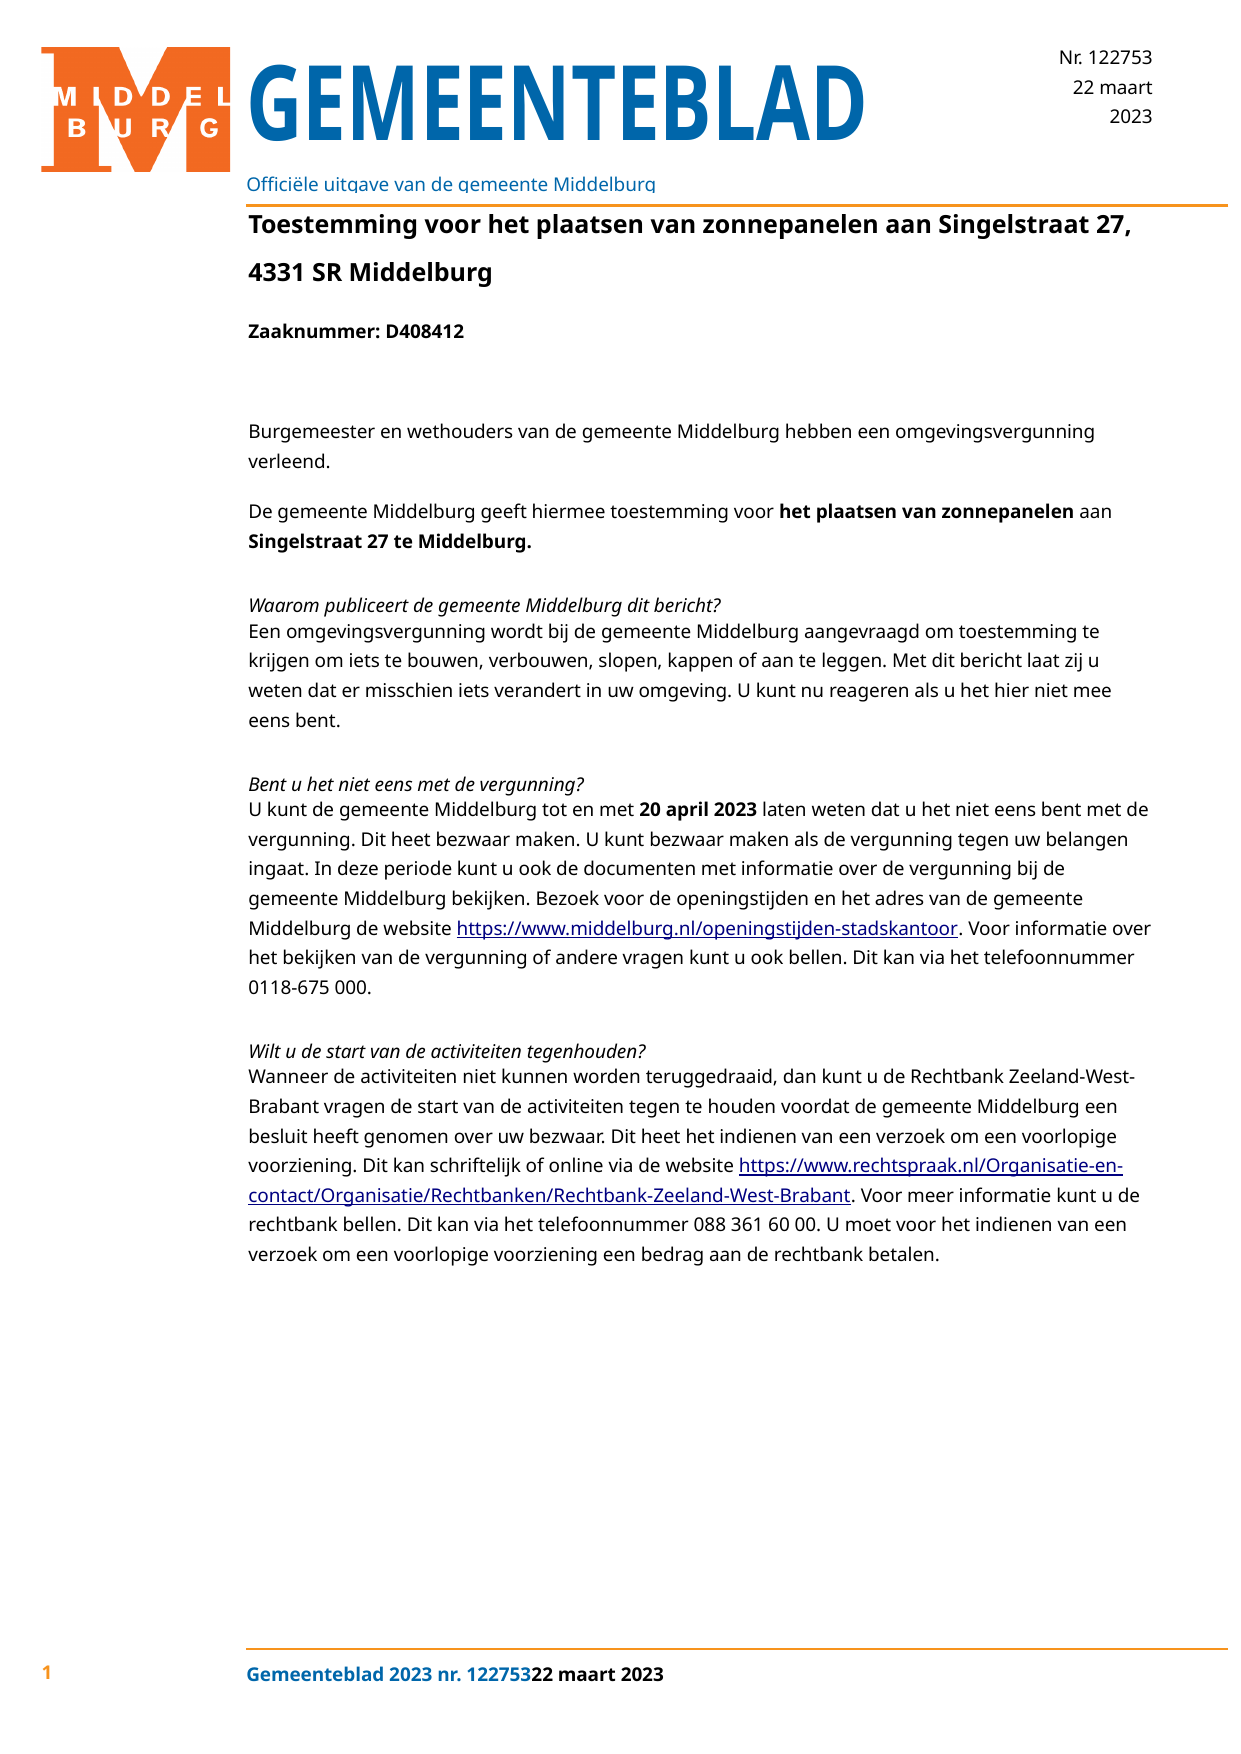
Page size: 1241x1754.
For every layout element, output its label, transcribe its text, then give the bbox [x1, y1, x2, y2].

text U kunt de gemeente Middelburg tot en met 20 april 2023 laten weten dat u het niet eens bent met de vergunning. Dit heet bezwaar maken. U kunt bezwaar maken als de vergunning tegen uw belangen ingaat. In deze periode kunt u ook de documenten met informatie over de vergunning bij de gemeente Middelburg bekijken. Bezoek voor de openingstijden en het adres van de gemeente Middelburg de website https://www.middelburg.nl/openingstijden-stadskantoor. Voor informatie over het bekijken van de vergunning of andere vragen kunt u ook bellen. Dit kan via het telefoonnummer 0118-675 000. [248, 796, 1152, 1000]
text Waarom publiceert de gemeente Middelburg dit bericht? [248, 592, 1152, 618]
text Wilt u de start van de activiteiten tegenhouden? [248, 1038, 1152, 1064]
text Toestemming voor het plaatsen van zonnepanelen aan Singelstraat 27, 4331 SR Middelburg [248, 207, 1152, 288]
text De gemeente Middelburg geeft hiermee toestemming voor het plaatsen van zonnepanelen aan Singelstraat 27 te Middelburg. [248, 499, 1152, 554]
text Wanneer de activiteiten niet kunnen worden teruggedraaid, dan kunt u de Rechtbank Zeeland-West-Brabant vragen de start van de activiteiten tegen te houden voordat de gemeente Middelburg een besluit heeft genomen over uw bezwaar. Dit heet het indienen van een verzoek om een voorlopige voorziening. Dit kan schriftelijk of online via de website https://www.rechtspraak.nl/Organisatie-en-contact/Organisatie/Rechtbanken/Rechtbank-Zeeland-West-Brabant. Voor meer informatie kunt u de rechtbank bellen. Dit kan via het telefoonnummer 088 361 60 00. U moet voor het indienen van een verzoek om een voorlopige voorziening een bedrag aan de rechtbank betalen. [248, 1064, 1152, 1267]
picture [41, 47, 231, 172]
text Bent u het niet eens met de vergunning? [248, 771, 1152, 796]
text Zaaknummer: D408412 [248, 318, 1152, 344]
text Een omgevingsvergunning wordt bij de gemeente Middelburg aangevraagd om toestemming te krijgen om iets te bouwen, verbouwen, slopen, kappen of aan te leggen. Met dit bericht laat zij u weten dat er misschien iets verandert in uw omgeving. U kunt nu reageren als u het hier niet mee eens bent. [248, 618, 1152, 732]
text Burgemeester en wethouders van de gemeente Middelburg hebben een omgevingsvergunning verleend. [248, 419, 1152, 474]
